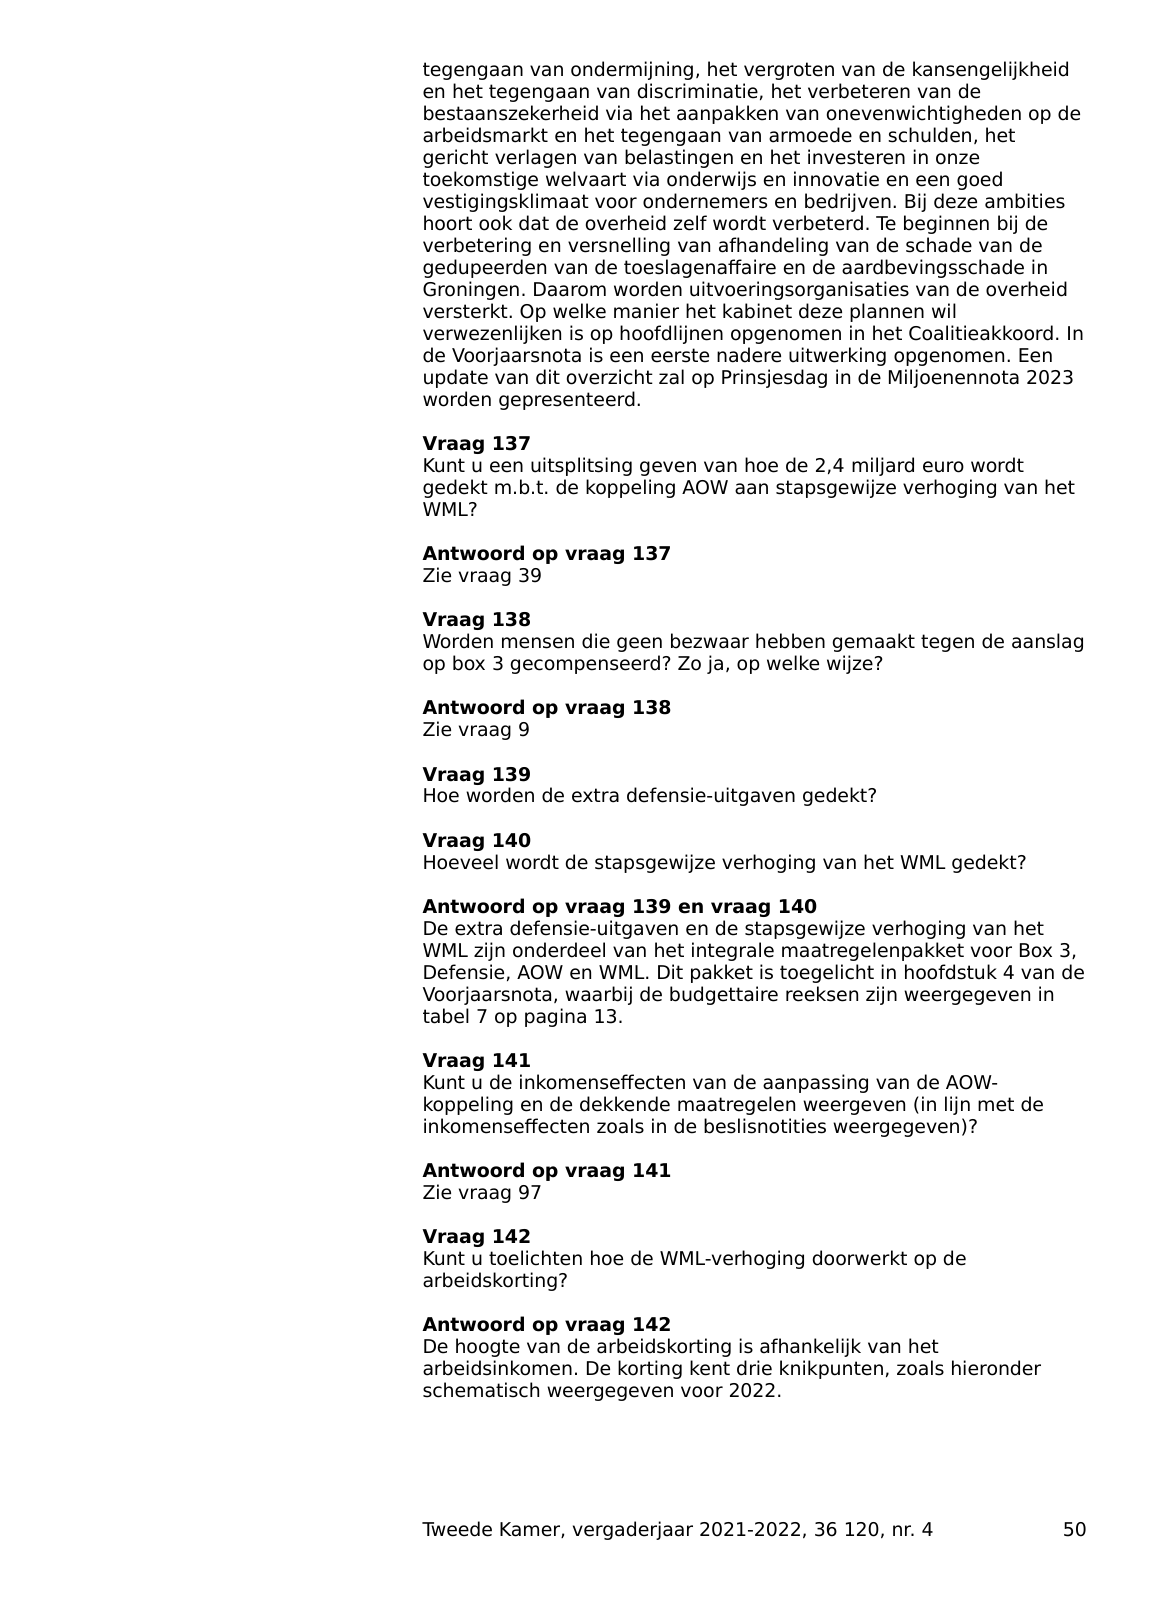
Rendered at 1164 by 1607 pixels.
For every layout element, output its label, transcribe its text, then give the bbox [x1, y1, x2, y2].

text Kunt u toelichten hoe de WML-verhoging doorwerkt op de arbeidskorting? [422, 1248, 1087, 1292]
text Zie vraag 9 [422, 719, 1087, 741]
text Zie vraag 39 [422, 565, 1087, 587]
text Hoeveel wordt de stapsgewijze verhoging van het WML gedekt? [422, 852, 1087, 873]
text tegengaan van ondermijning, het vergroten van de kansengelijkheid en het tegengaan van discriminatie, het verbeteren van de bestaanszekerheid via het aanpakken van onevenwichtigheden op de arbeidsmarkt en het tegengaan van armoede en schulden, het gericht verlagen van belastingen en het investeren in onze toekomstige welvaart via onderwijs en innovatie en een goed vestigingsklimaat voor ondernemers en bedrijven. Bij deze ambities hoort ook dat de overheid zelf wordt verbeterd. Te beginnen bij de verbetering en versnelling van afhandeling van de schade van de gedupeerden van de toeslagenaffaire en de aardbevingsschade in Groningen. Daarom worden uitvoeringsorganisaties van de overheid versterkt. Op welke manier het kabinet deze plannen wil verwezenlijken is op hoofdlijnen opgenomen in het Coalitieakkoord. In de Voorjaarsnota is een eerste nadere uitwerking opgenomen. Een update van dit overzicht zal op Prinsjesdag in de Miljoenennota 2023 worden gepresenteerd. [422, 59, 1087, 411]
subtitle Vraag 138 [422, 609, 1087, 631]
text De hoogte van de arbeidskorting is afhankelijk van het arbeidsinkomen. De korting kent drie knikpunten, zoals hieronder schematisch weergegeven voor 2022. [422, 1336, 1087, 1402]
subtitle Vraag 139 [422, 763, 1087, 785]
subtitle Antwoord op vraag 141 [422, 1160, 1087, 1182]
subtitle Antwoord op vraag 139 en vraag 140 [422, 896, 1087, 918]
subtitle Vraag 140 [422, 829, 1087, 852]
subtitle Antwoord op vraag 137 [422, 543, 1087, 565]
subtitle Vraag 142 [422, 1226, 1087, 1248]
text De extra defensie-uitgaven en de stapsgewijze verhoging van het WML zijn onderdeel van het integrale maatregelenpakket voor Box 3, Defensie, AOW en WML. Dit pakket is toegelicht in hoofdstuk 4 van de Voorjaarsnota, waarbij de budgettaire reeksen zijn weergegeven in tabel 7 op pagina 13. [422, 918, 1087, 1028]
text Kunt u een uitsplitsing geven van hoe de 2,4 miljard euro wordt gedekt m.b.t. de koppeling AOW aan stapsgewijze verhoging van het WML? [422, 455, 1087, 521]
text Zie vraag 97 [422, 1182, 1087, 1204]
text Worden mensen die geen bezwaar hebben gemaakt tegen de aanslag op box 3 gecompenseerd? Zo ja, op welke wijze? [422, 631, 1087, 675]
subtitle Antwoord op vraag 142 [422, 1314, 1087, 1336]
text Kunt u de inkomenseffecten van de aanpassing van de AOW-koppeling en de dekkende maatregelen weergeven (in lijn met de inkomenseffecten zoals in de beslisnotities weergegeven)? [422, 1072, 1087, 1138]
subtitle Vraag 141 [422, 1050, 1087, 1072]
text Hoe worden de extra defensie-uitgaven gedekt? [422, 785, 1087, 807]
subtitle Vraag 137 [422, 433, 1087, 455]
subtitle Antwoord op vraag 138 [422, 697, 1087, 719]
